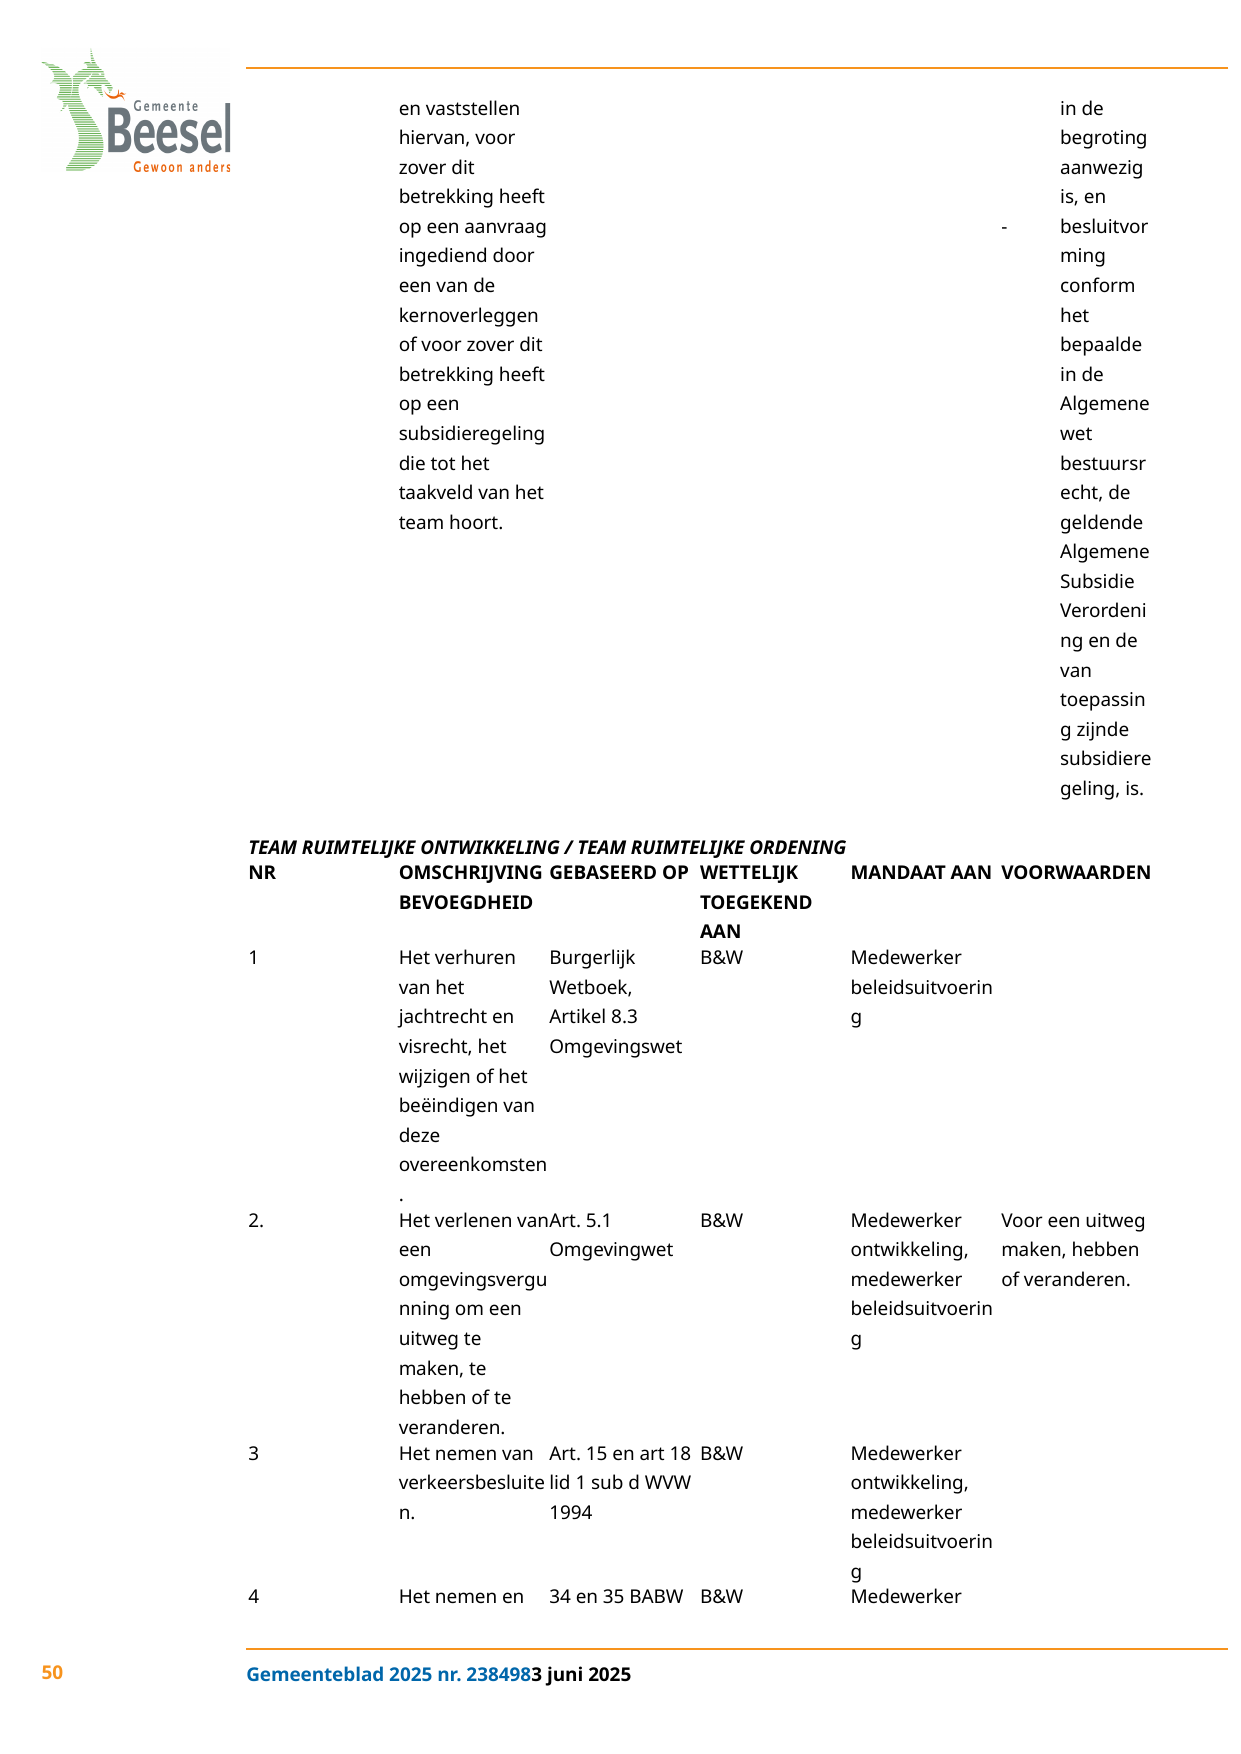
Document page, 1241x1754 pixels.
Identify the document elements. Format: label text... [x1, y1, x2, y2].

table_cell MANDAAT AAN [850, 860, 1001, 944]
table_cell Medewerker ontwikkeling, medewerker beleidsuitvoering [850, 1440, 1001, 1584]
table_cell WETTELIJK TOEGEKEND AAN [700, 860, 850, 944]
table_cell en vaststellen hiervan, voor zover dit betrekking heeft op een aanvraag ingediend door een van de kernoverleggen of voor zover dit betrekking heeft op een subsidieregeling die tot het taakveld van het team hoort. [399, 95, 549, 801]
table_cell 4 [248, 1584, 398, 1609]
table_cell [1001, 1440, 1152, 1584]
table_cell Het verhuren van het jachtrecht en visrecht, het wijzigen of het beëindigen van deze overeenkomsten. [399, 945, 549, 1207]
picture [41, 47, 231, 172]
table_cell NR [248, 860, 398, 944]
table_cell B&W [700, 1207, 850, 1440]
table_cell in de begroting aanwezig is, en besluitvorming conform het bepaalde in de Algemene wet bestuursrecht, de geldende Algemene Subsidie Verordening en de van toepassing zijnde subsidieregeling, is. [1001, 95, 1152, 801]
table_cell Burgerlijk Wetboek, Artikel 8.3 Omgevingswet [549, 945, 700, 1207]
table_cell [700, 95, 850, 801]
table_cell 2. [248, 1207, 398, 1440]
table_cell Voor een uitweg maken, hebben of veranderen. [1001, 1207, 1152, 1440]
table_cell Medewerker [850, 1584, 1001, 1609]
table_cell Het nemen en [399, 1584, 549, 1609]
table_cell 1 [248, 945, 398, 1207]
table_cell Het nemen van verkeersbesluiten. [399, 1440, 549, 1584]
table_cell 3 [248, 1440, 398, 1584]
table_cell 34 en 35 BABW [549, 1584, 700, 1609]
table_cell [1001, 1584, 1152, 1609]
table_cell Het verlenen van een omgevingsvergunning om een uitweg te maken, te hebben of te veranderen. [399, 1207, 549, 1440]
table_cell B&W [700, 1584, 850, 1609]
table_cell [1001, 945, 1152, 1207]
table_cell [248, 95, 398, 801]
table_cell [850, 95, 1001, 801]
table_cell Medewerker beleidsuitvoering [850, 945, 1001, 1207]
table_cell Art. 15 en art 18 lid 1 sub d WVW 1994 [549, 1440, 700, 1584]
table_cell VOORWAARDEN [1001, 860, 1152, 944]
table_cell GEBASEERD OP [549, 860, 700, 944]
table_cell B&W [700, 945, 850, 1207]
table_cell [549, 95, 700, 801]
table_cell B&W [700, 1440, 850, 1584]
table_header TEAM RUIMTELIJKE ONTWIKKELING / TEAM RUIMTELIJKE ORDENING [248, 834, 1152, 859]
table_cell Art. 5.1 Omgevingwet [549, 1207, 700, 1440]
table_cell OMSCHRIJVING BEVOEGDHEID [399, 860, 549, 944]
table_cell Medewerker ontwikkeling, medewerker beleidsuitvoering [850, 1207, 1001, 1440]
